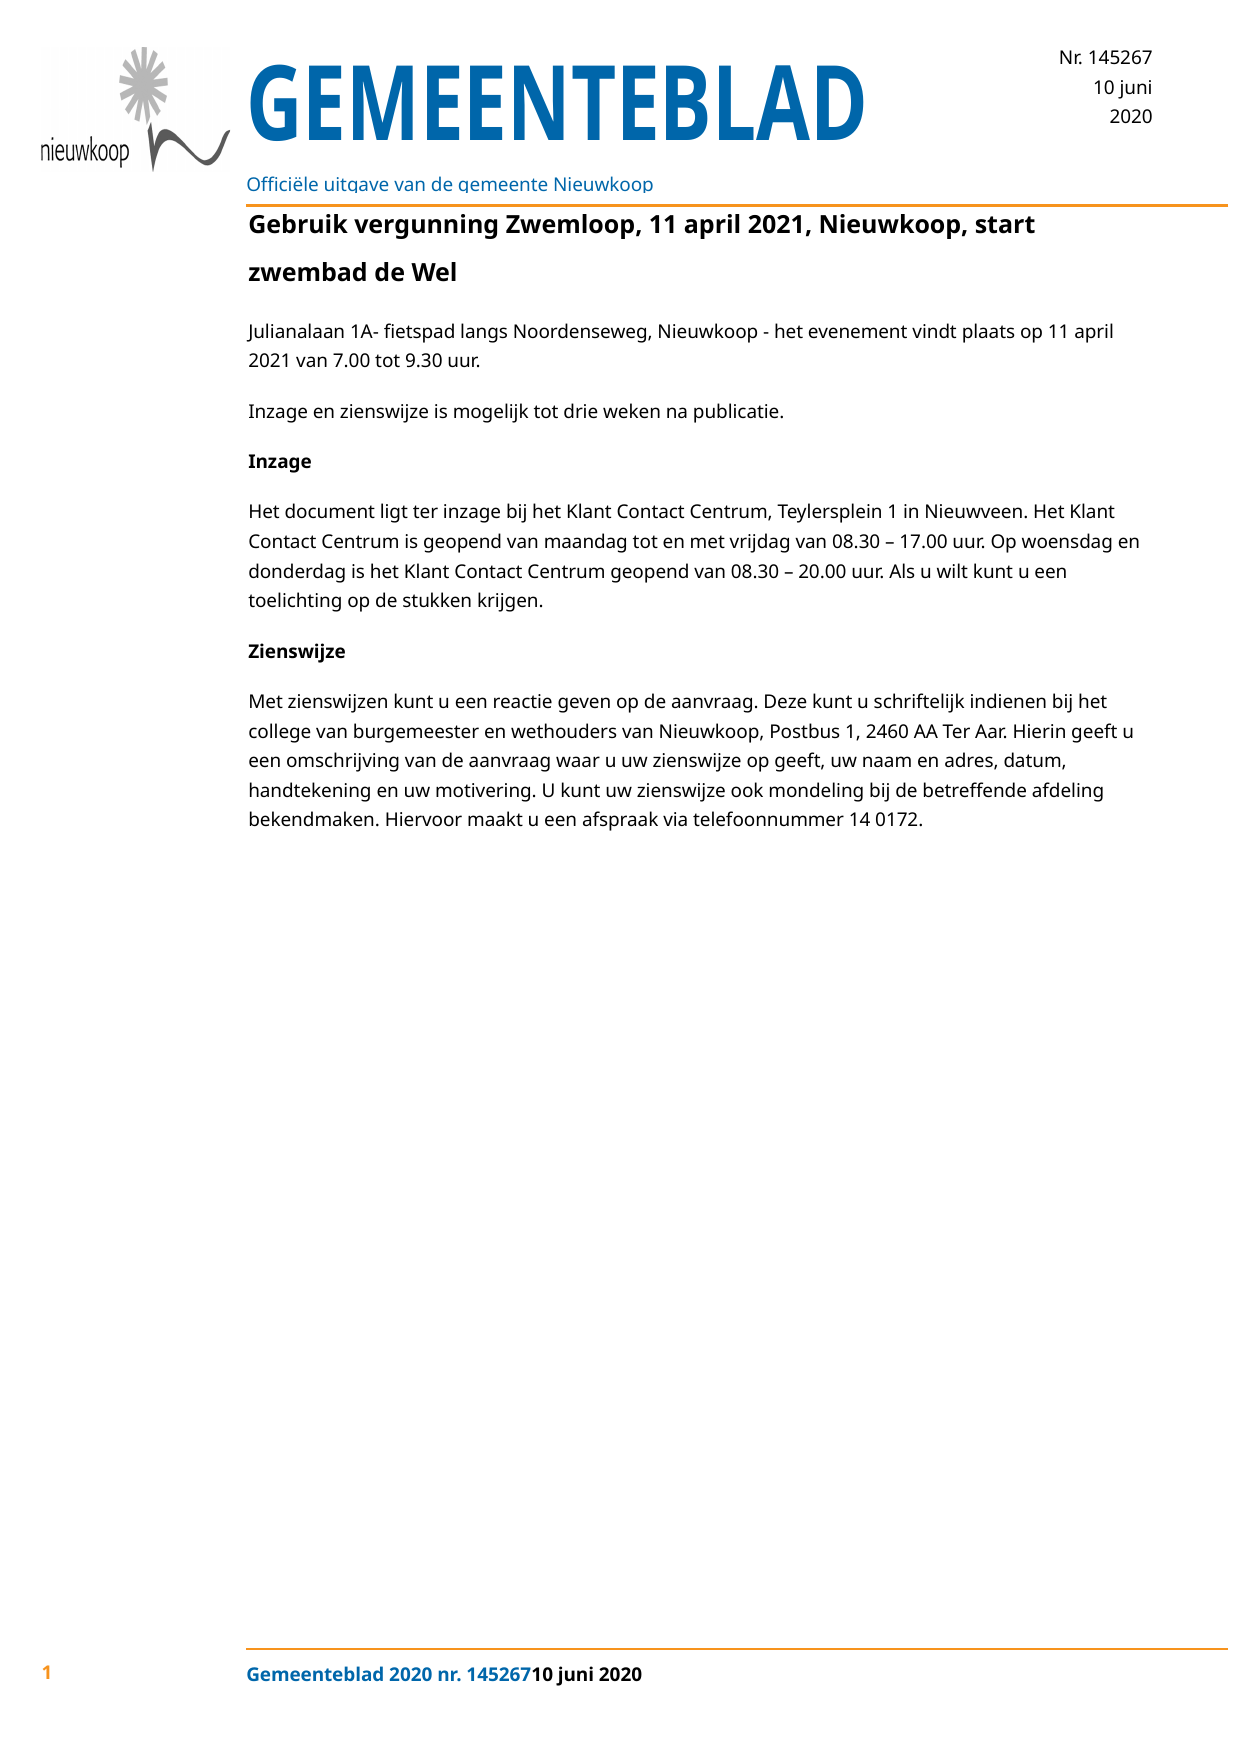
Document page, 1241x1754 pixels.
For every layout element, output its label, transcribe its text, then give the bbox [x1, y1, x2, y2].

picture [41, 47, 231, 172]
text Het document ligt ter inzage bij het Klant Contact Centrum, Teylersplein 1 in Nieuwveen. Het Klant Contact Centrum is geopend van maandag tot en met vrijdag van 08.30 – 17.00 uur. Op woensdag en donderdag is het Klant Contact Centrum geopend van 08.30 – 20.00 uur. Als u wilt kunt u een toelichting op de stukken krijgen. [248, 499, 1152, 613]
text Met zienswijzen kunt u een reactie geven op de aanvraag. Deze kunt u schriftelijk indienen bij het college van burgemeester en wethouders van Nieuwkoop, Postbus 1, 2460 AA Ter Aar. Hierin geeft u een omschrijving van de aanvraag waar u uw zienswijze op geeft, uw naam en adres, datum, handtekening en uw motivering. U kunt uw zienswijze ook mondeling bij de betreffende afdeling bekendmaken. Hiervoor maakt u een afspraak via telefoonnummer 14 0172. [248, 688, 1152, 832]
text Zienswijze [248, 638, 1152, 664]
text Inzage en zienswijze is mogelijk tot drie weken na publicatie. [248, 398, 1152, 424]
text Gebruik vergunning Zwemloop, 11 april 2021, Nieuwkoop, start zwembad de Wel [248, 207, 1152, 288]
text Inzage [248, 448, 1152, 474]
text Julianalaan 1A- fietspad langs Noordenseweg, Nieuwkoop - het evenement vindt plaats op 11 april 2021 van 7.00 tot 9.30 uur. [248, 318, 1152, 373]
